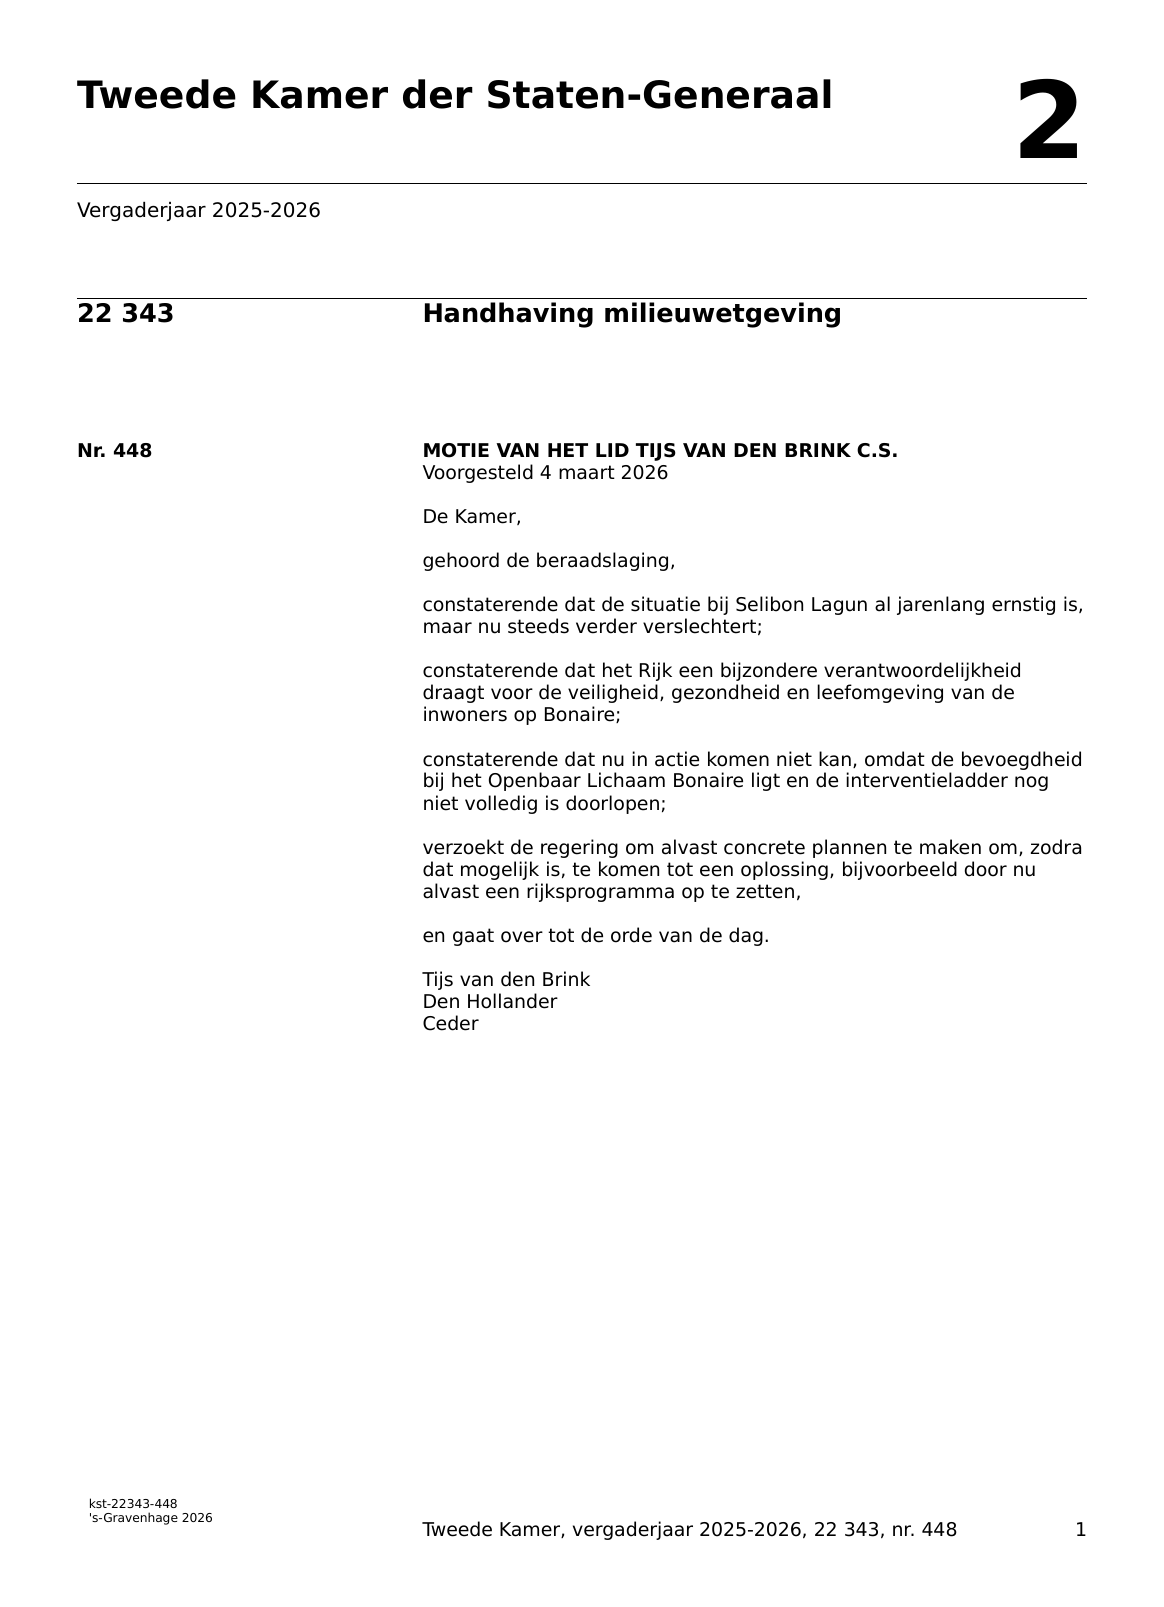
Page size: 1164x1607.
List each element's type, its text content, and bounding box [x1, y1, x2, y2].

text en gaat over tot de orde van de dag. [422, 925, 1087, 947]
text verzoekt de regering om alvast concrete plannen te maken om, zodra dat mogelijk is, te komen tot een oplossing, bijvoorbeeld door nu alvast een rijksprogramma op te zetten, [422, 837, 1087, 902]
text kst-22343-448 [88, 1497, 323, 1511]
text Tijs van den Brink [422, 969, 1087, 991]
subtitle 22 343 Handhaving milieuwetgeving [77, 299, 1087, 329]
text De Kamer, [422, 506, 1087, 528]
text constaterende dat de situatie bij Selibon Lagun al jarenlang ernstig is, maar nu steeds verder verslechtert; [422, 594, 1087, 638]
subtitle Nr. 448 MOTIE VAN HET LID TIJS VAN DEN BRINK C.S. [77, 440, 1087, 462]
text constaterende dat nu in actie komen niet kan, omdat de bevoegdheid bij het Openbaar Lichaam Bonaire ligt en de interventieladder nog niet volledig is doorlopen; [422, 748, 1087, 814]
table_cell Vergaderjaar 2025-2026 [77, 184, 1087, 298]
text Den Hollander [422, 991, 1087, 1013]
text gehoord de beraadslaging, [422, 550, 1087, 572]
text 's-Gravenhage 2026 [88, 1511, 323, 1525]
table_header 2 [886, 59, 1087, 183]
text Ceder [422, 1013, 1087, 1035]
text Voorgesteld 4 maart 2026 [422, 462, 1087, 484]
text constaterende dat het Rijk een bijzondere verantwoordelijkheid draagt voor de veiligheid, gezondheid en leefomgeving van de inwoners op Bonaire; [422, 660, 1087, 726]
table_header Tweede Kamer der Staten-Generaal [77, 59, 886, 183]
